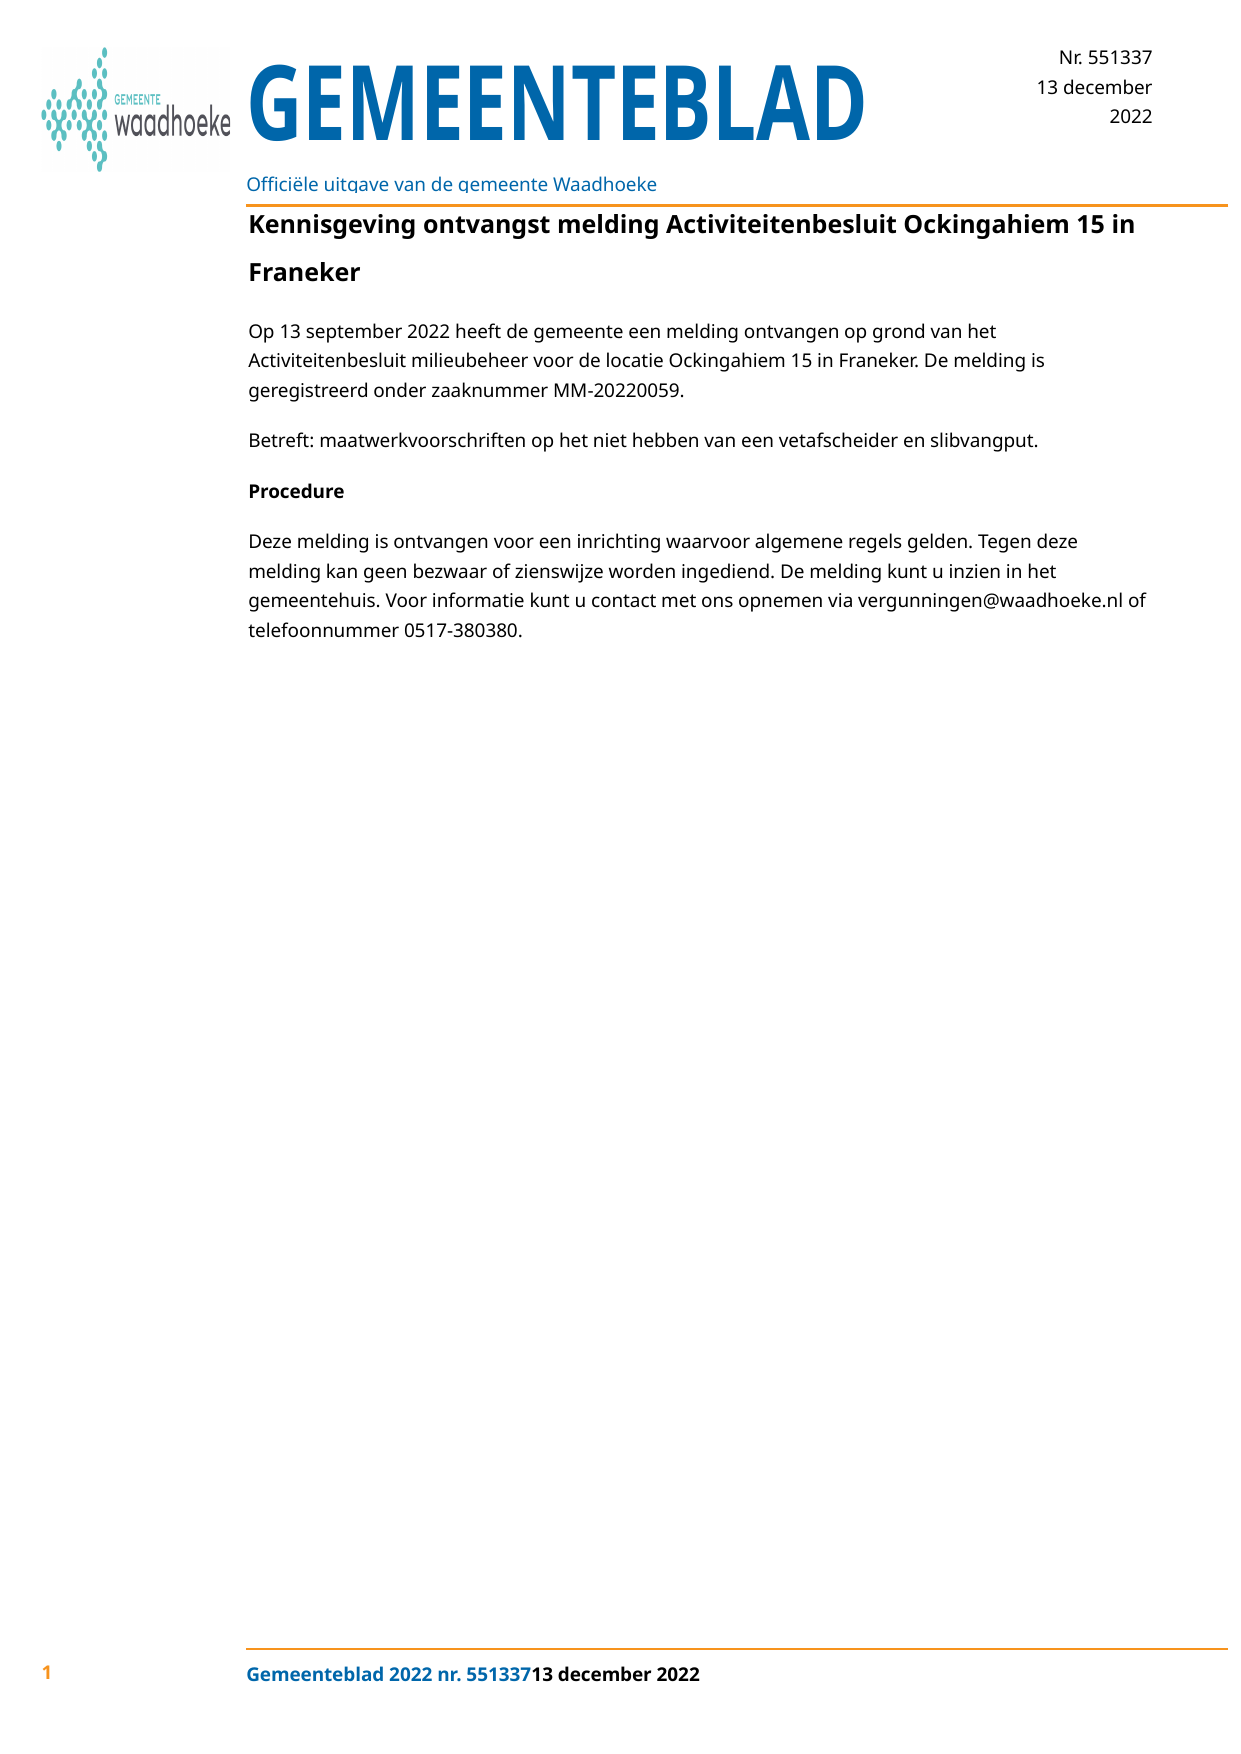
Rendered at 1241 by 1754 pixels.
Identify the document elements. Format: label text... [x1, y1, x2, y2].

text Procedure [248, 478, 1152, 504]
text Betreft: maatwerkvoorschriften op het niet hebben van een vetafscheider en slibvangput. [248, 427, 1152, 453]
text Kennisgeving ontvangst melding Activiteitenbesluit Ockingahiem 15 in Franeker [248, 207, 1152, 288]
text Deze melding is ontvangen voor een inrichting waarvoor algemene regels gelden. Tegen deze melding kan geen bezwaar of zienswijze worden ingediend. De melding kunt u inzien in het gemeentehuis. Voor informatie kunt u contact met ons opnemen via vergunningen@waadhoeke.nl of telefoonnummer 0517-380380. [248, 528, 1152, 643]
picture [41, 47, 231, 172]
text Op 13 september 2022 heeft de gemeente een melding ontvangen op grond van het Activiteitenbesluit milieubeheer voor de locatie Ockingahiem 15 in Franeker. De melding is geregistreerd onder zaaknummer MM-20220059. [248, 318, 1152, 403]
